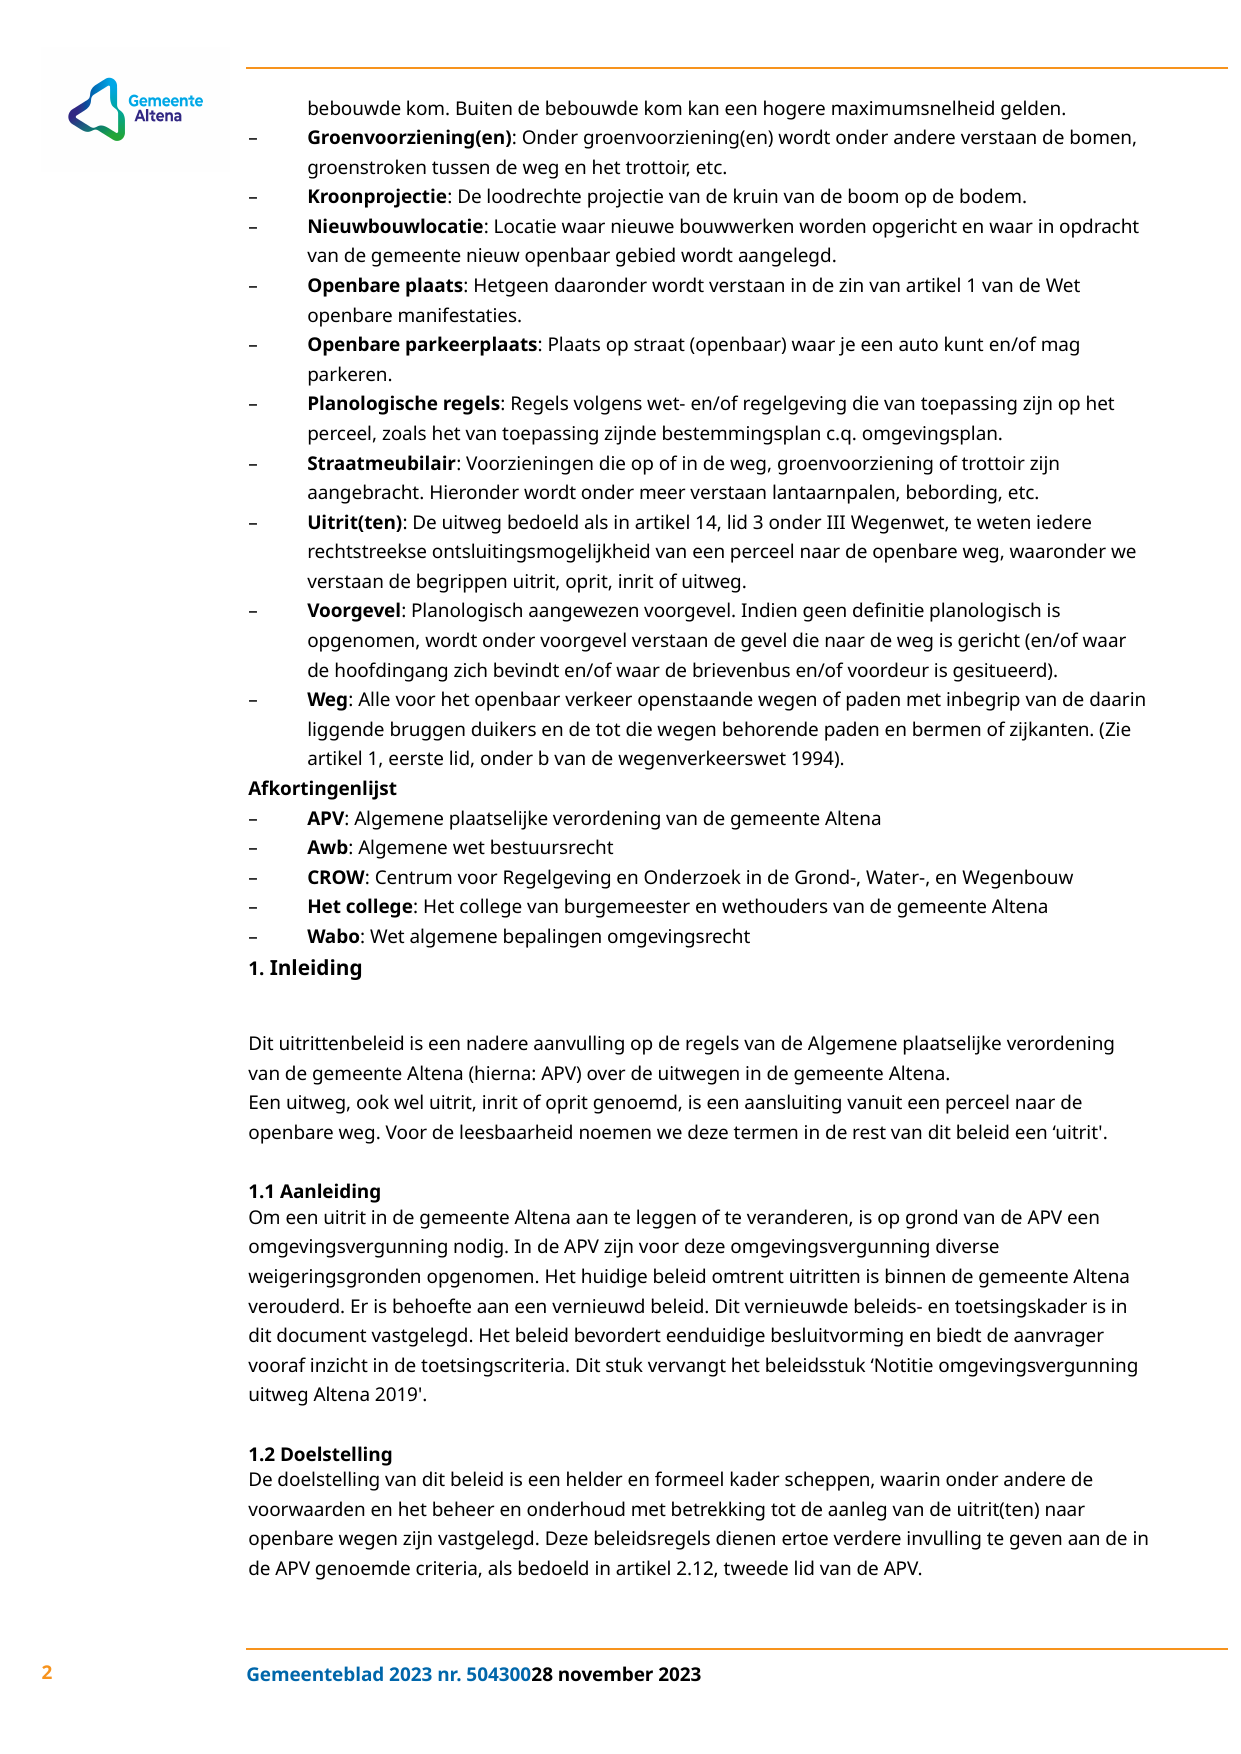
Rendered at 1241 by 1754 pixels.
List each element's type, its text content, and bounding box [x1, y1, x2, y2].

text Een uitweg, ook wel uitrit, inrit of oprit genoemd, is een aansluiting vanuit een perceel naar de openbare weg. Voor de leesbaarheid noemen we deze termen in de rest van dit beleid een ‘uitrit'. [248, 1089, 1152, 1145]
text 1. Inleiding [248, 953, 1152, 981]
list Nieuwbouwlocatie: Locatie waar nieuwe bouwwerken worden opgericht en waar in opdracht van de gemeente nieuw openbaar gebied wordt aangelegd. [248, 213, 1152, 268]
list Wabo: Wet algemene bepalingen omgevingsrecht [248, 923, 1152, 949]
picture [41, 47, 231, 172]
list Groenvoorziening(en): Onder groenvoorziening(en) wordt onder andere verstaan de bomen, groenstroken tussen de weg en het trottoir, etc. [248, 124, 1152, 180]
list Uitrit(ten): De uitweg bedoeld als in artikel 14, lid 3 onder III Wegenwet, te weten iedere rechtstreekse ontsluitingsmogelijkheid van een perceel naar de openbare weg, waaronder we verstaan de begrippen uitrit, oprit, inrit of uitweg. [248, 509, 1152, 594]
list Voorgevel: Planologisch aangewezen voorgevel. Indien geen definitie planologisch is opgenomen, wordt onder voorgevel verstaan de gevel die naar de weg is gericht (en/of waar de hoofdingang zich bevindt en/of waar de brievenbus en/of voordeur is gesitueerd). [248, 598, 1152, 683]
list Planologische regels: Regels volgens wet- en/of regelgeving die van toepassing zijn op het perceel, zoals het van toepassing zijnde bestemmingsplan c.q. omgevingsplan. [248, 391, 1152, 446]
list Weg: Alle voor het openbaar verkeer openstaande wegen of paden met inbegrip van de daarin liggende bruggen duikers en de tot die wegen behorende paden en bermen of zijkanten. (Zie artikel 1, eerste lid, onder b van de wegenverkeerswet 1994). [248, 686, 1152, 771]
list Kroonprojectie: De loodrechte projectie van de kruin van de boom op de bodem. [248, 183, 1152, 209]
list bebouwde kom. Buiten de bebouwde kom kan een hogere maximumsnelheid gelden. [248, 95, 1152, 121]
list APV: Algemene plaatselijke verordening van de gemeente Altena [248, 805, 1152, 831]
text 1.2 Doelstelling [248, 1441, 1152, 1466]
list Openbare parkeerplaats: Plaats op straat (openbaar) waar je een auto kunt en/of mag parkeren. [248, 331, 1152, 387]
list CROW: Centrum voor Regelgeving en Onderzoek in de Grond-, Water-, en Wegenbouw [248, 864, 1152, 890]
text 1.1 Aanleiding [248, 1178, 1152, 1204]
list Openbare plaats: Hetgeen daaronder wordt verstaan in de zin van artikel 1 van de Wet openbare manifestaties. [248, 272, 1152, 328]
text Afkortingenlijst [248, 775, 1152, 801]
list Awb: Algemene wet bestuursrecht [248, 834, 1152, 860]
text De doelstelling van dit beleid is een helder en formeel kader scheppen, waarin onder andere de voorwaarden en het beheer en onderhoud met betrekking tot de aanleg van de uitrit(ten) naar openbare wegen zijn vastgelegd. Deze beleidsregels dienen ertoe verdere invulling te geven aan de in de APV genoemde criteria, als bedoeld in artikel 2.12, tweede lid van de APV. [248, 1466, 1152, 1581]
text Om een uitrit in de gemeente Altena aan te leggen of te veranderen, is op grond van de APV een omgevingsvergunning nodig. In de APV zijn voor deze omgevingsvergunning diverse weigeringsgronden opgenomen. Het huidige beleid omtrent uitritten is binnen de gemeente Altena verouderd. Er is behoefte aan een vernieuwd beleid. Dit vernieuwde beleids- en toetsingskader is in dit document vastgelegd. Het beleid bevordert eenduidige besluitvorming en biedt de aanvrager vooraf inzicht in de toetsingscriteria. Dit stuk vervangt het beleidsstuk ‘Notitie omgevingsvergunning uitweg Altena 2019'. [248, 1204, 1152, 1407]
list Het college: Het college van burgemeester en wethouders van de gemeente Altena [248, 893, 1152, 919]
text Dit uitrittenbeleid is een nadere aanvulling op de regels van de Algemene plaatselijke verordening van de gemeente Altena (hierna: APV) over de uitwegen in de gemeente Altena. [248, 1030, 1152, 1086]
list Straatmeubilair: Voorzieningen die op of in de weg, groenvoorziening of trottoir zijn aangebracht. Hieronder wordt onder meer verstaan lantaarnpalen, bebording, etc. [248, 450, 1152, 505]
